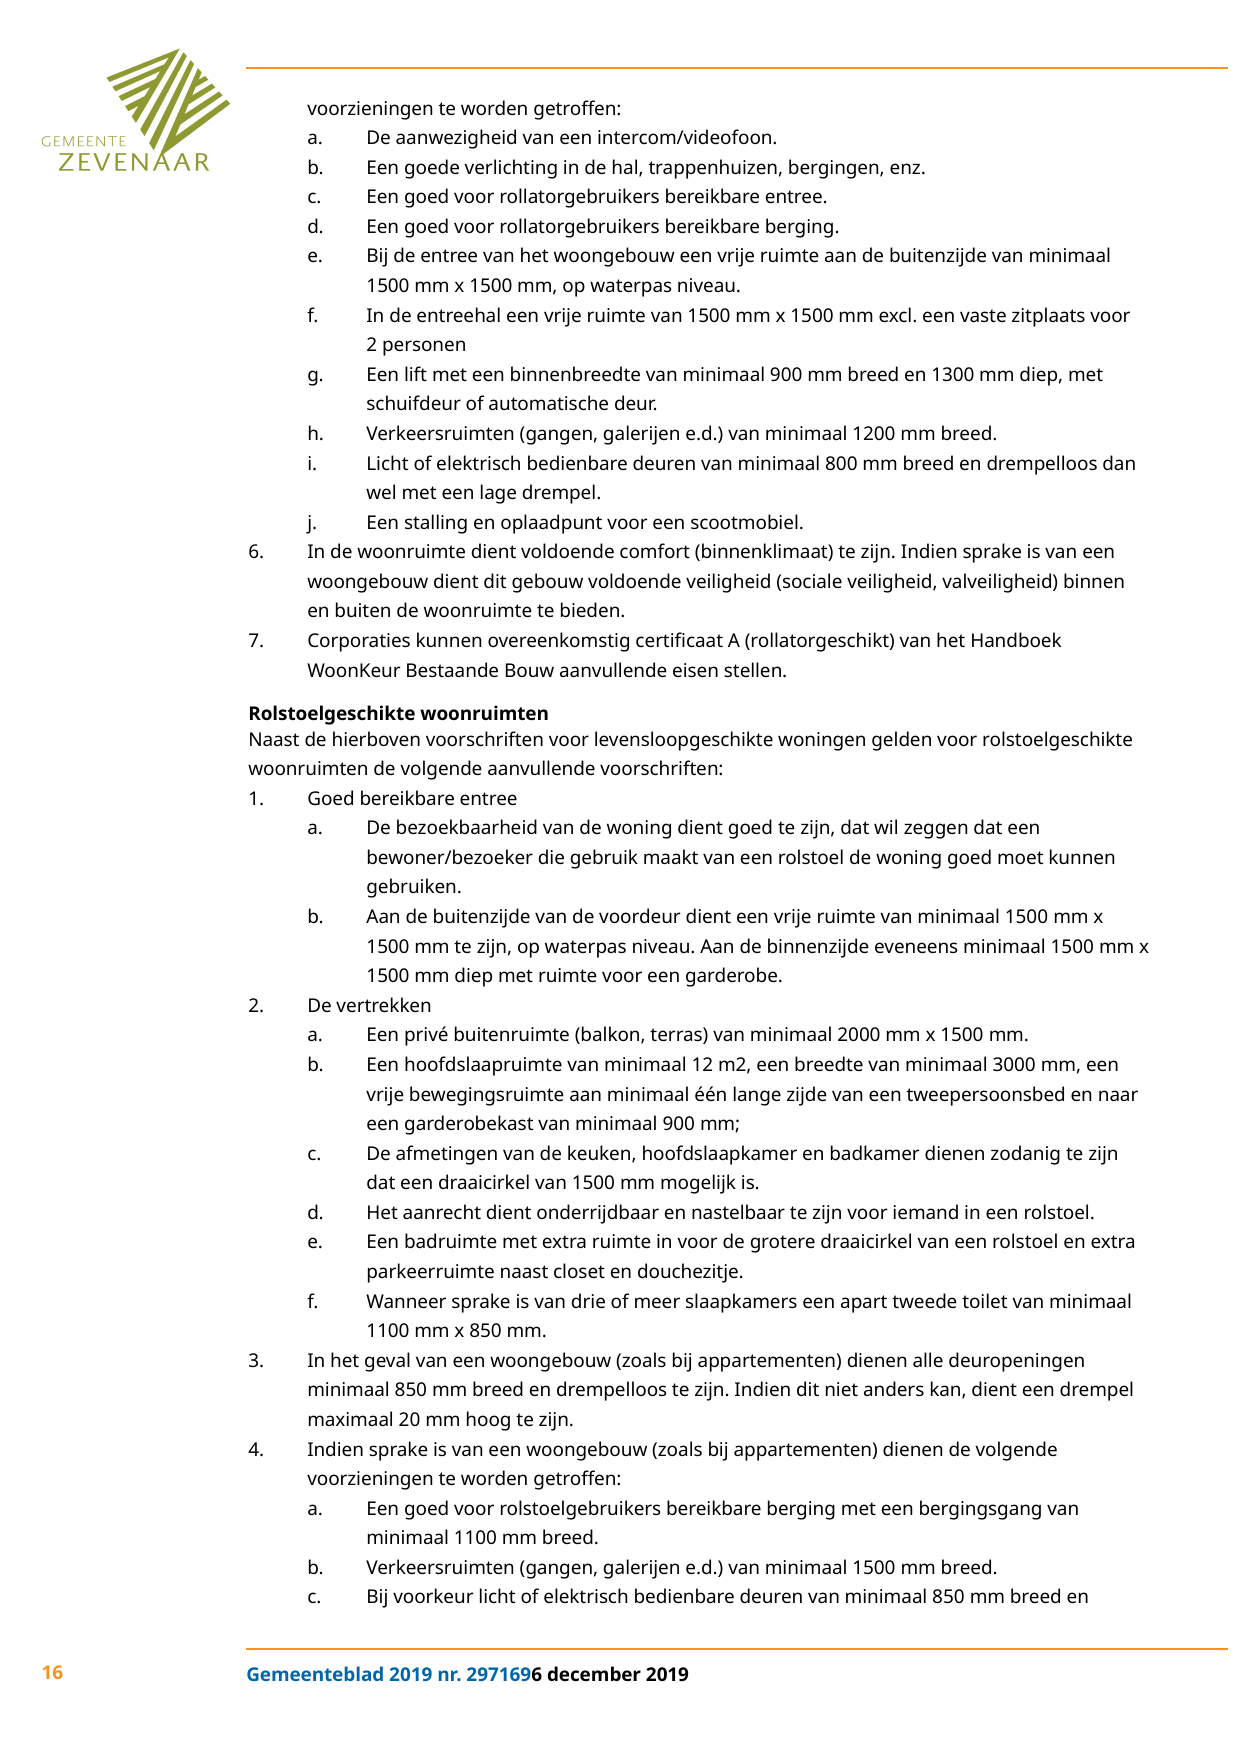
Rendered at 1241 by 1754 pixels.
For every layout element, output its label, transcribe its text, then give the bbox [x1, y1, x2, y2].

list Bij voorkeur licht of elektrisch bedienbare deuren van minimaal 850 mm breed en [307, 1584, 1152, 1609]
list In de woonruimte dient voldoende comfort (binnenklimaat) te zijn. Indien sprake is van een woongebouw dient dit gebouw voldoende veiligheid (sociale veiligheid, valveiligheid) binnen en buiten de woonruimte te bieden. [248, 538, 1152, 623]
list De aanwezigheid van een intercom/videofoon. [307, 124, 1152, 150]
list Indien sprake is van een woongebouw (zoals bij appartementen) dienen de volgende voorzieningen te worden getroffen: [248, 1436, 1152, 1491]
text Naast de hierboven voorschriften voor levensloopgeschikte woningen gelden voor rolstoelgeschikte woonruimten de volgende aanvullende voorschriften: [248, 726, 1152, 781]
list De bezoekbaarheid van de woning dient goed te zijn, dat wil zeggen dat een bewoner/bezoeker die gebruik maakt van een rolstoel de woning goed moet kunnen gebruiken. [307, 814, 1152, 899]
list Een goed voor rollatorgebruikers bereikbare entree. [307, 183, 1152, 209]
list Een stalling en oplaadpunt voor een scootmobiel. [307, 509, 1152, 535]
text Rolstoelgeschikte woonruimten [248, 700, 1152, 726]
list Een goed voor rollatorgebruikers bereikbare berging. [307, 213, 1152, 239]
list Goed bereikbare entree [248, 785, 1152, 811]
list Wanneer sprake is van drie of meer slaapkamers een apart tweede toilet van minimaal 1100 mm x 850 mm. [307, 1288, 1152, 1343]
list Bij de entree van het woongebouw een vrije ruimte aan de buitenzijde van minimaal 1500 mm x 1500 mm, op waterpas niveau. [307, 243, 1152, 298]
list Verkeersruimten (gangen, galerijen e.d.) van minimaal 1200 mm breed. [307, 420, 1152, 446]
list In het geval van een woongebouw (zoals bij appartementen) dienen alle deuropeningen minimaal 850 mm breed en drempelloos te zijn. Indien dit niet anders kan, dient een drempel maximaal 20 mm hoog te zijn. [248, 1347, 1152, 1432]
list Een hoofdslaapruimte van minimaal 12 m2, een breedte van minimaal 3000 mm, een vrije bewegingsruimte aan minimaal één lange zijde van een tweepersoonsbed en naar een garderobekast van minimaal 900 mm; [307, 1051, 1152, 1136]
list Een goede verlichting in de hal, trappenhuizen, bergingen, enz. [307, 154, 1152, 180]
list Aan de buitenzijde van de voordeur dient een vrije ruimte van minimaal 1500 mm x 1500 mm te zijn, op waterpas niveau. Aan de binnenzijde eveneens minimaal 1500 mm x 1500 mm diep met ruimte voor een garderobe. [307, 903, 1152, 988]
list De vertrekken [248, 992, 1152, 1018]
list Een badruimte met extra ruimte in voor de grotere draaicirkel van een rolstoel en extra parkeerruimte naast closet en douchezitje. [307, 1229, 1152, 1284]
list De afmetingen van de keuken, hoofdslaapkamer en badkamer dienen zodanig te zijn dat een draaicirkel van 1500 mm mogelijk is. [307, 1140, 1152, 1195]
list Een goed voor rolstoelgebruikers bereikbare berging met een bergingsgang van minimaal 1100 mm breed. [307, 1495, 1152, 1550]
list Het aanrecht dient onderrijdbaar en nastelbaar te zijn voor iemand in een rolstoel. [307, 1199, 1152, 1225]
list voorzieningen te worden getroffen: [248, 95, 1152, 121]
list Een lift met een binnenbreedte van minimaal 900 mm breed en 1300 mm diep, met schuifdeur of automatische deur. [307, 361, 1152, 416]
list Een privé buitenruimte (balkon, terras) van minimaal 2000 mm x 1500 mm. [307, 1022, 1152, 1047]
picture [41, 47, 231, 172]
list Licht of elektrisch bedienbare deuren van minimaal 800 mm breed en drempelloos dan wel met een lage drempel. [307, 450, 1152, 505]
list Corporaties kunnen overeenkomstig certificaat A (rollatorgeschikt) van het Handboek WoonKeur Bestaande Bouw aanvullende eisen stellen. [248, 627, 1152, 683]
list In de entreehal een vrije ruimte van 1500 mm x 1500 mm excl. een vaste zitplaats voor 2 personen [307, 302, 1152, 357]
list Verkeersruimten (gangen, galerijen e.d.) van minimaal 1500 mm breed. [307, 1554, 1152, 1580]
